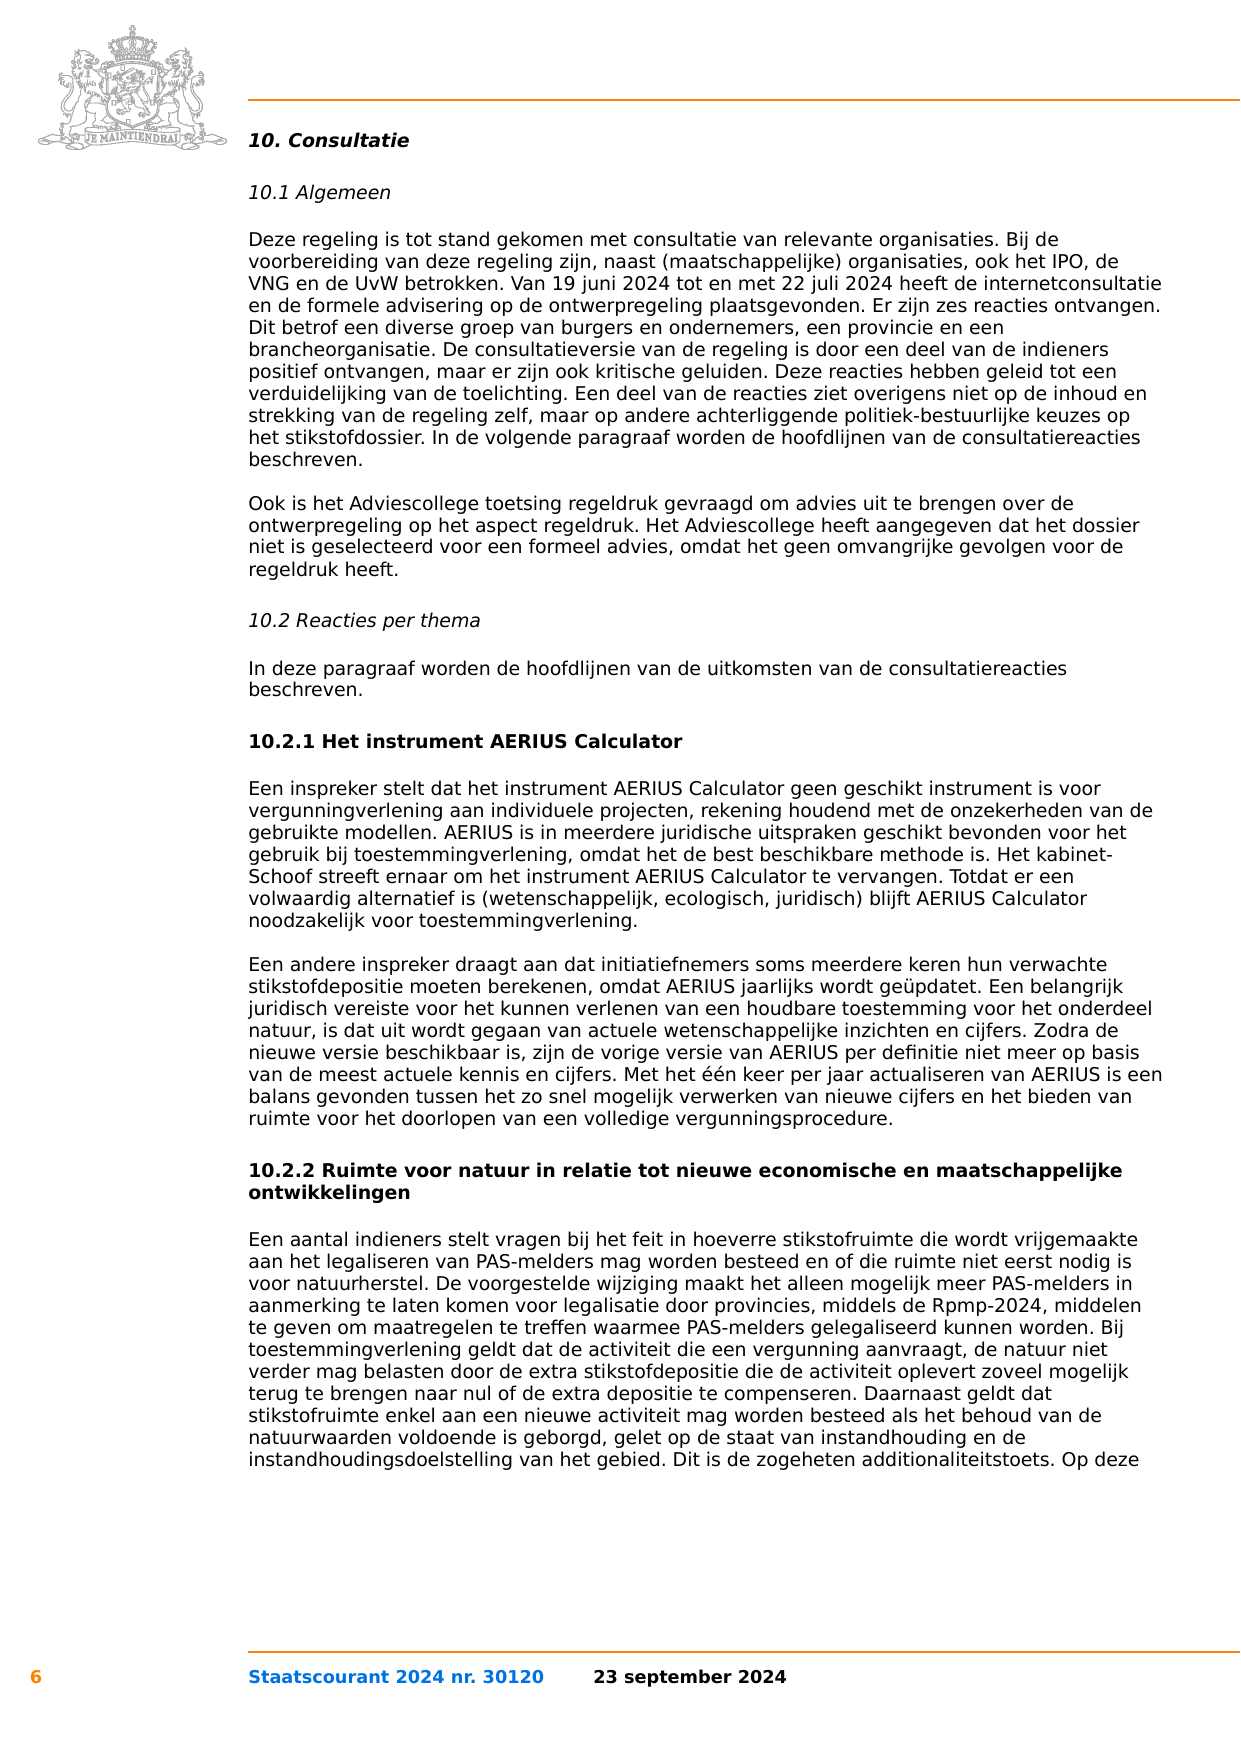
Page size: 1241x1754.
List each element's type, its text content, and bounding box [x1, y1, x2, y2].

text Een andere inspreker draagt aan dat initiatiefnemers soms meerdere keren hun verwachte stikstofdepositie moeten berekenen, omdat AERIUS jaarlijks wordt geüpdatet. Een belangrijk juridisch vereiste voor het kunnen verlenen van een houdbare toestemming voor het onderdeel natuur, is dat uit wordt gegaan van actuele wetenschappelijke inzichten en cijfers. Zodra de nieuwe versie beschikbaar is, zijn de vorige versie van AERIUS per definitie niet meer op basis van de meest actuele kennis en cijfers. Met het één keer per jaar actualiseren van AERIUS is een balans gevonden tussen het zo snel mogelijk verwerken van nieuwe cijfers en het bieden van ruimte voor het doorlopen van een volledige vergunningsprocedure. [248, 954, 1163, 1130]
text Ook is het Adviescollege toetsing regeldruk gevraagd om advies uit te brengen over de ontwerpregeling op het aspect regeldruk. Het Adviescollege heeft aangegeven dat het dossier niet is geselecteerd voor een formeel advies, omdat het geen omvangrijke gevolgen voor de regeldruk heeft. [248, 492, 1163, 580]
subtitle 10.2 Reacties per thema [248, 610, 1163, 632]
text In deze paragraaf worden de hoofdlijnen van de uitkomsten van de consultatiereacties beschreven. [248, 657, 1163, 701]
picture [38, 25, 227, 150]
subtitle 10.1 Algemeen [248, 182, 1163, 204]
text Een aantal indieners stelt vragen bij het feit in hoeverre stikstofruimte die wordt vrijgemaakte aan het legaliseren van PAS-melders mag worden besteed en of die ruimte niet eerst nodig is voor natuurherstel. De voorgestelde wijziging maakt het alleen mogelijk meer PAS-melders in aanmerking te laten komen voor legalisatie door provincies, middels de Rpmp-2024, middelen te geven om maatregelen te treffen waarmee PAS-melders gelegaliseerd kunnen worden. Bij toestemmingverlening geldt dat de activiteit die een vergunning aanvraagt, de natuur niet verder mag belasten door de extra stikstofdepositie die de activiteit oplevert zoveel mogelijk terug te brengen naar nul of de extra depositie te compenseren. Daarnaast geldt dat stikstofruimte enkel aan een nieuwe activiteit mag worden besteed als het behoud van de natuurwaarden voldoende is geborgd, gelet op de staat van instandhouding en de instandhoudingsdoelstelling van het gebied. Dit is de zogeheten additionaliteitstoets. Op deze [248, 1229, 1163, 1471]
subtitle 10.2.1 Het instrument AERIUS Calculator [248, 731, 1163, 753]
text Deze regeling is tot stand gekomen met consultatie van relevante organisaties. Bij de voorbereiding van deze regeling zijn, naast (maatschappelijke) organisaties, ook het IPO, de VNG en de UvW betrokken. Van 19 juni 2024 tot en met 22 juli 2024 heeft de internetconsultatie en de formele advisering op de ontwerpregeling plaatsgevonden. Er zijn zes reacties ontvangen. Dit betrof een diverse groep van burgers en ondernemers, een provincie en een brancheorganisatie. De consultatieversie van de regeling is door een deel van de indieners positief ontvangen, maar er zijn ook kritische geluiden. Deze reacties hebben geleid tot een verduidelijking van de toelichting. Een deel van de reacties ziet overigens niet op de inhoud en strekking van de regeling zelf, maar op andere achterliggende politiek-bestuurlijke keuzes op het stikstofdossier. In de volgende paragraaf worden de hoofdlijnen van de consultatiereacties beschreven. [248, 229, 1163, 471]
text Een inspreker stelt dat het instrument AERIUS Calculator geen geschikt instrument is voor vergunningverlening aan individuele projecten, rekening houdend met de onzekerheden van de gebruikte modellen. AERIUS is in meerdere juridische uitspraken geschikt bevonden voor het gebruik bij toestemmingverlening, omdat het de best beschikbare methode is. Het kabinet-Schoof streeft ernaar om het instrument AERIUS Calculator te vervangen. Totdat er een volwaardig alternatief is (wetenschappelijk, ecologisch, juridisch) blijft AERIUS Calculator noodzakelijk voor toestemmingverlening. [248, 778, 1163, 932]
subtitle 10. Consultatie [248, 130, 1163, 152]
subtitle 10.2.2 Ruimte voor natuur in relatie tot nieuwe economische en maatschappelijke ontwikkelingen [248, 1160, 1163, 1204]
